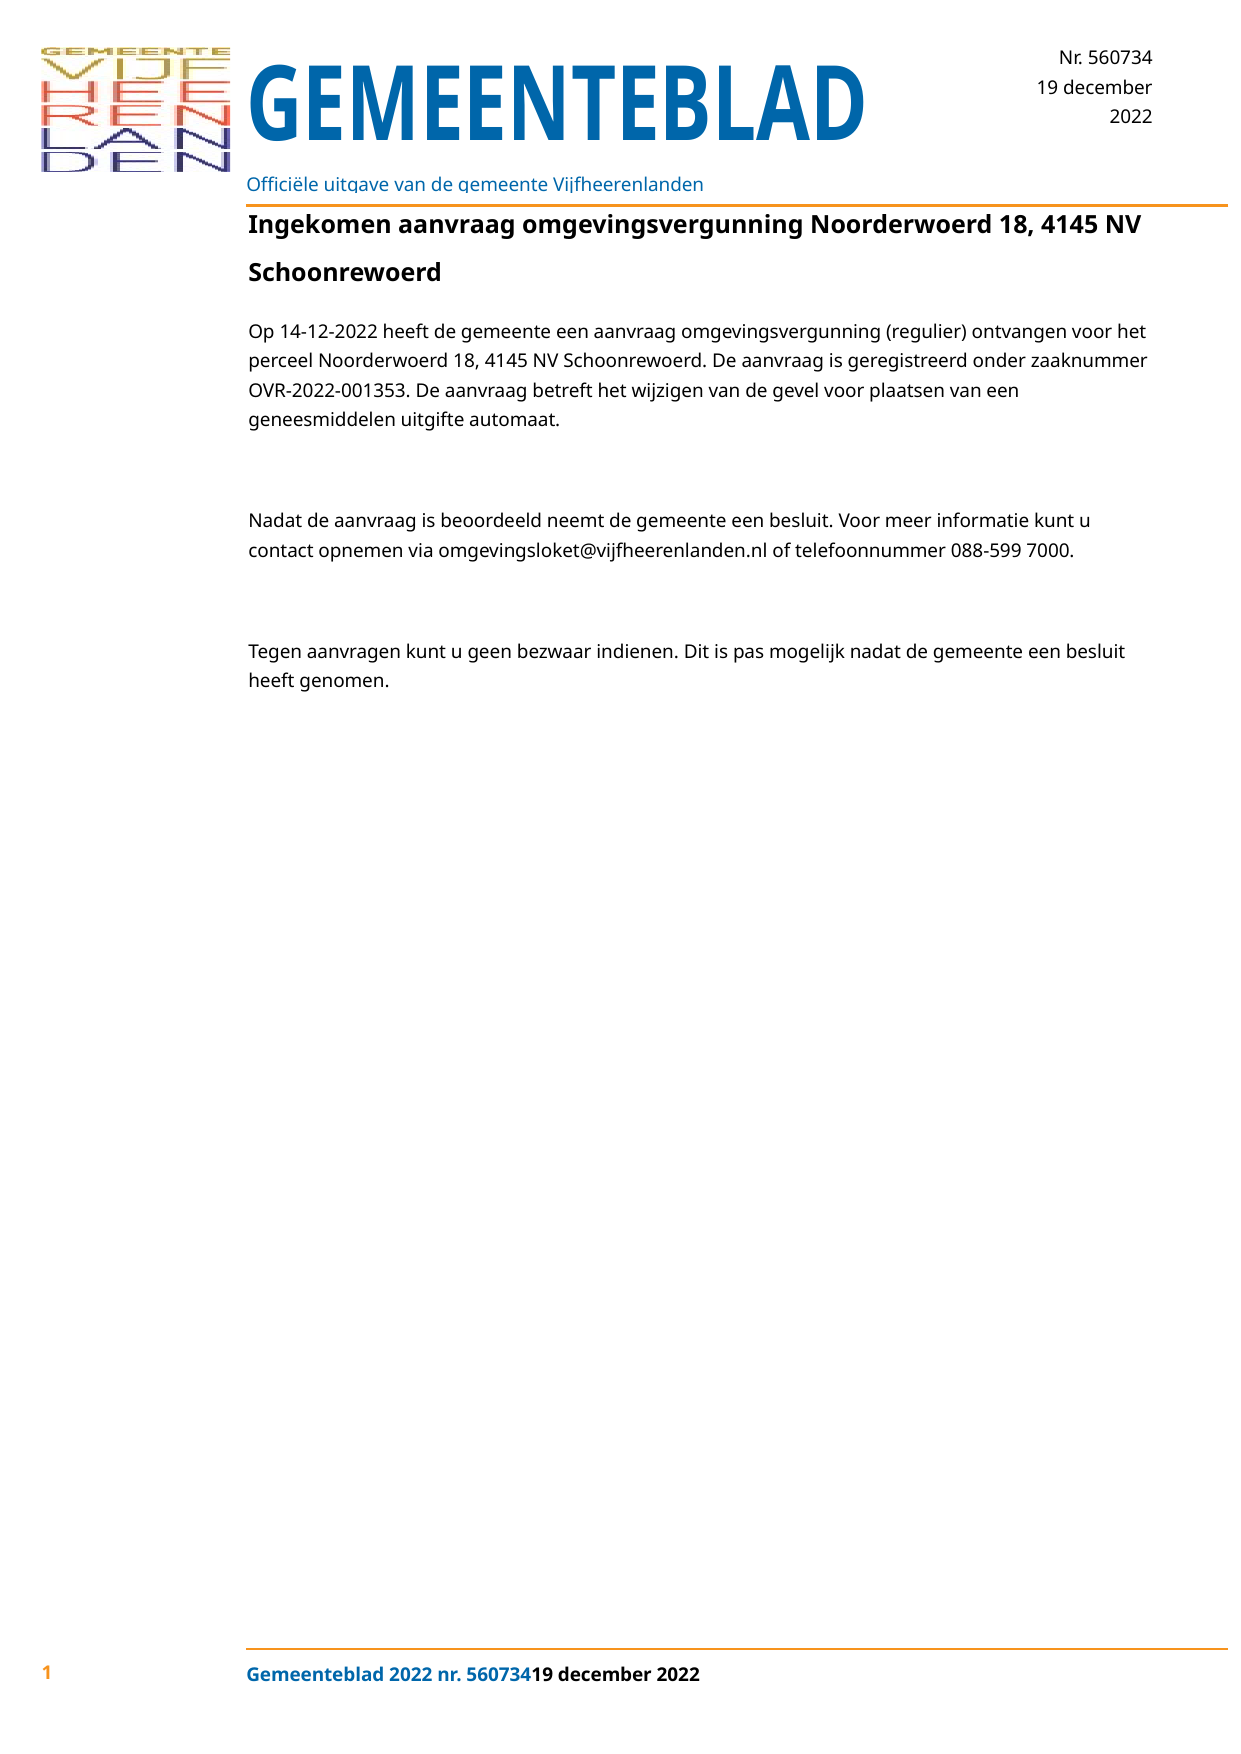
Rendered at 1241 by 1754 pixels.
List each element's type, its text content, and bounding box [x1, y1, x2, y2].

text Op 14-12-2022 heeft de gemeente een aanvraag omgevingsvergunning (regulier) ontvangen voor het perceel Noorderwoerd 18, 4145 NV Schoonrewoerd. De aanvraag is geregistreerd onder zaaknummer OVR-2022-001353. De aanvraag betreft het wijzigen van de gevel voor plaatsen van een geneesmiddelen uitgifte automaat. [248, 318, 1152, 432]
picture [41, 47, 231, 172]
text Ingekomen aanvraag omgevingsvergunning Noorderwoerd 18, 4145 NV Schoonrewoerd [248, 207, 1152, 288]
text Tegen aanvragen kunt u geen bezwaar indienen. Dit is pas mogelijk nadat de gemeente een besluit heeft genomen. [248, 638, 1152, 693]
text Nadat de aanvraag is beoordeeld neemt de gemeente een besluit. Voor meer informatie kunt u contact opnemen via omgevingsloket@vijfheerenlanden.nl of telefoonnummer 088-599 7000. [248, 507, 1152, 563]
